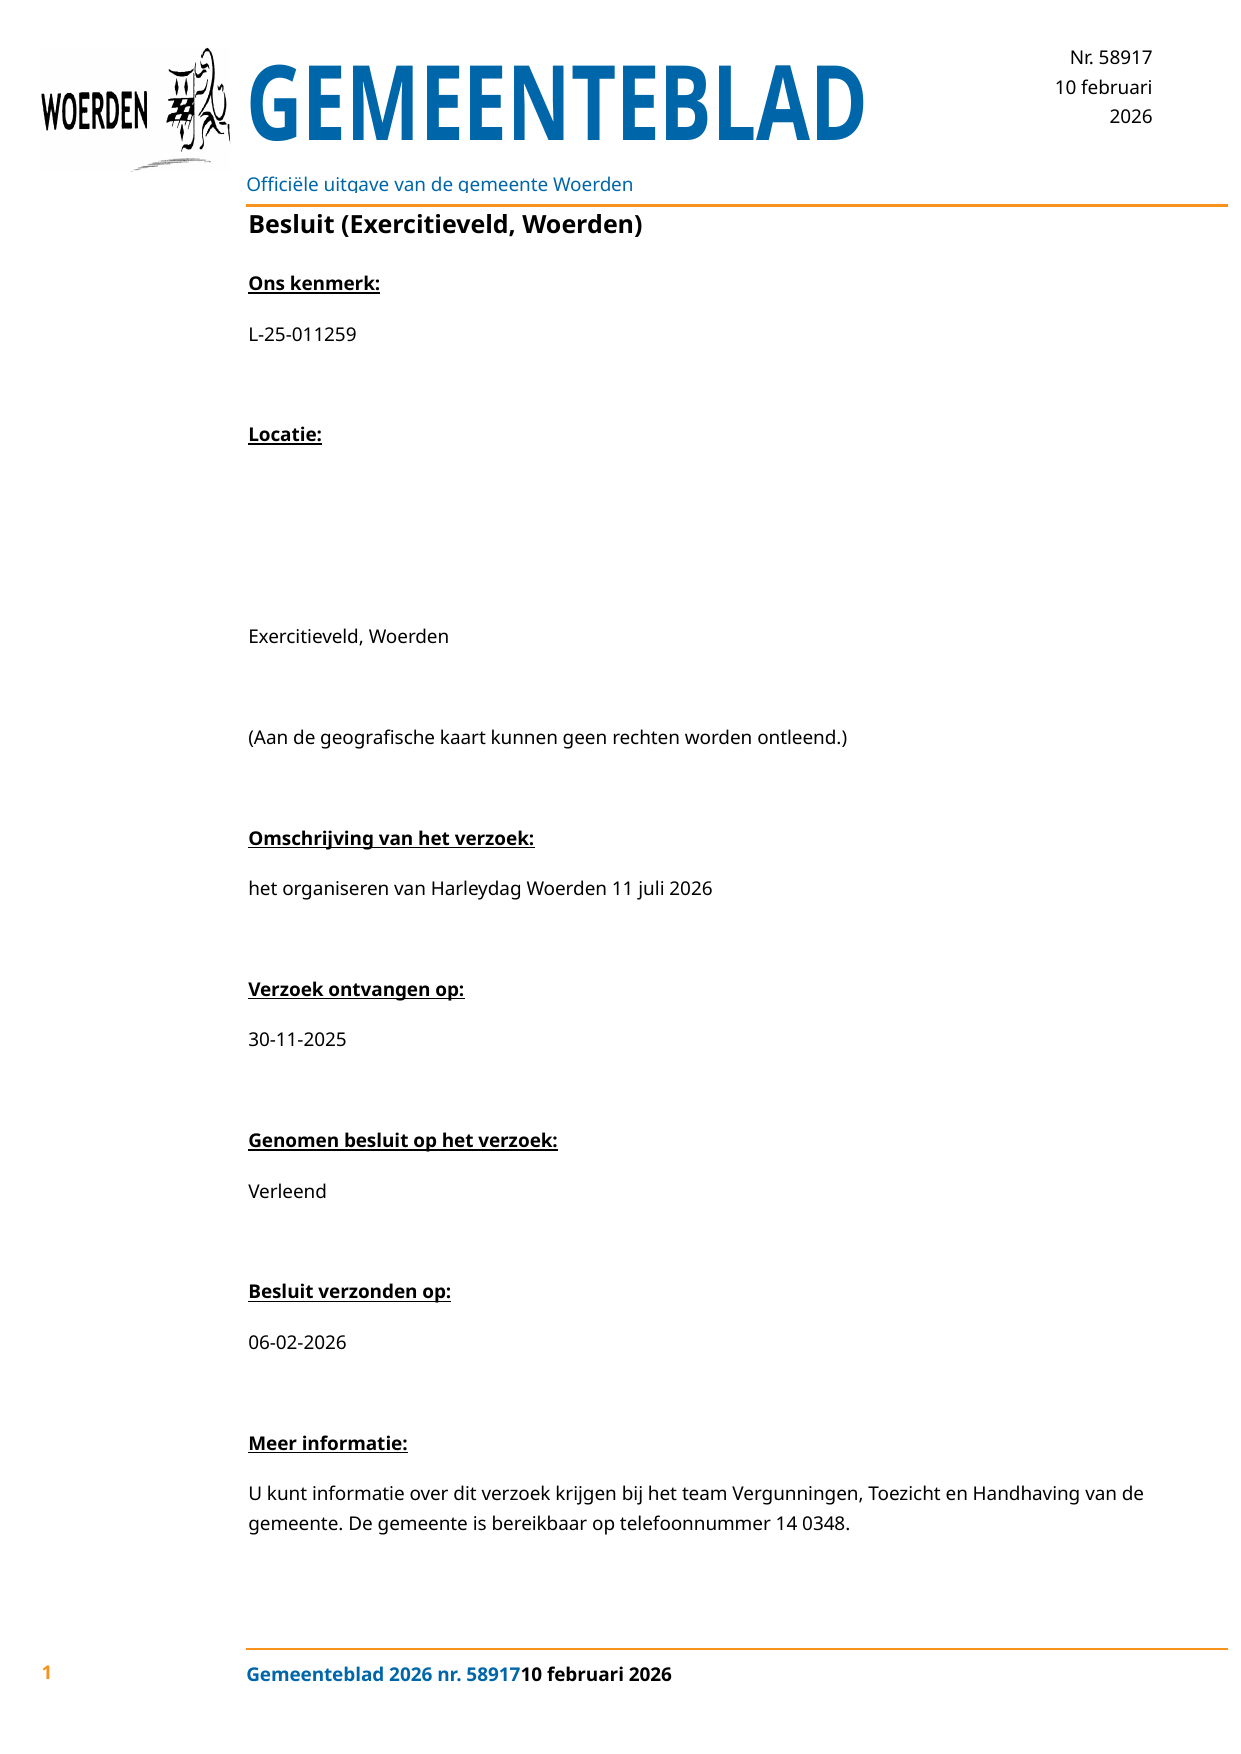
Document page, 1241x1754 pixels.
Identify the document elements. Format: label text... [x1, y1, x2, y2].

text (Aan de geografische kaart kunnen geen rechten worden ontleend.) [248, 724, 1152, 750]
text 30-11-2025 [248, 1027, 1152, 1052]
text Ons kenmerk: [248, 270, 1152, 296]
text L-25-011259 [248, 321, 1152, 346]
text Meer informatie: [248, 1430, 1152, 1456]
text Verzoek ontvangen op: [248, 976, 1152, 1002]
text het organiseren van Harleydag Woerden 11 juli 2026 [248, 875, 1152, 901]
text Exercitieveld, Woerden [248, 623, 1152, 649]
text Genomen besluit op het verzoek: [248, 1127, 1152, 1153]
text Omschrijving van het verzoek: [248, 825, 1152, 851]
text U kunt informatie over dit verzoek krijgen bij het team Vergunningen, Toezicht en Handhaving van de gemeente. De gemeente is bereikbaar op telefoonnummer 14 0348. [248, 1480, 1152, 1536]
text 06-02-2026 [248, 1329, 1152, 1355]
picture [41, 47, 231, 172]
text Locatie: [248, 422, 1152, 447]
text Verleend [248, 1178, 1152, 1203]
text Besluit (Exercitieveld, Woerden) [248, 207, 1152, 241]
text Besluit verzonden op: [248, 1279, 1152, 1304]
